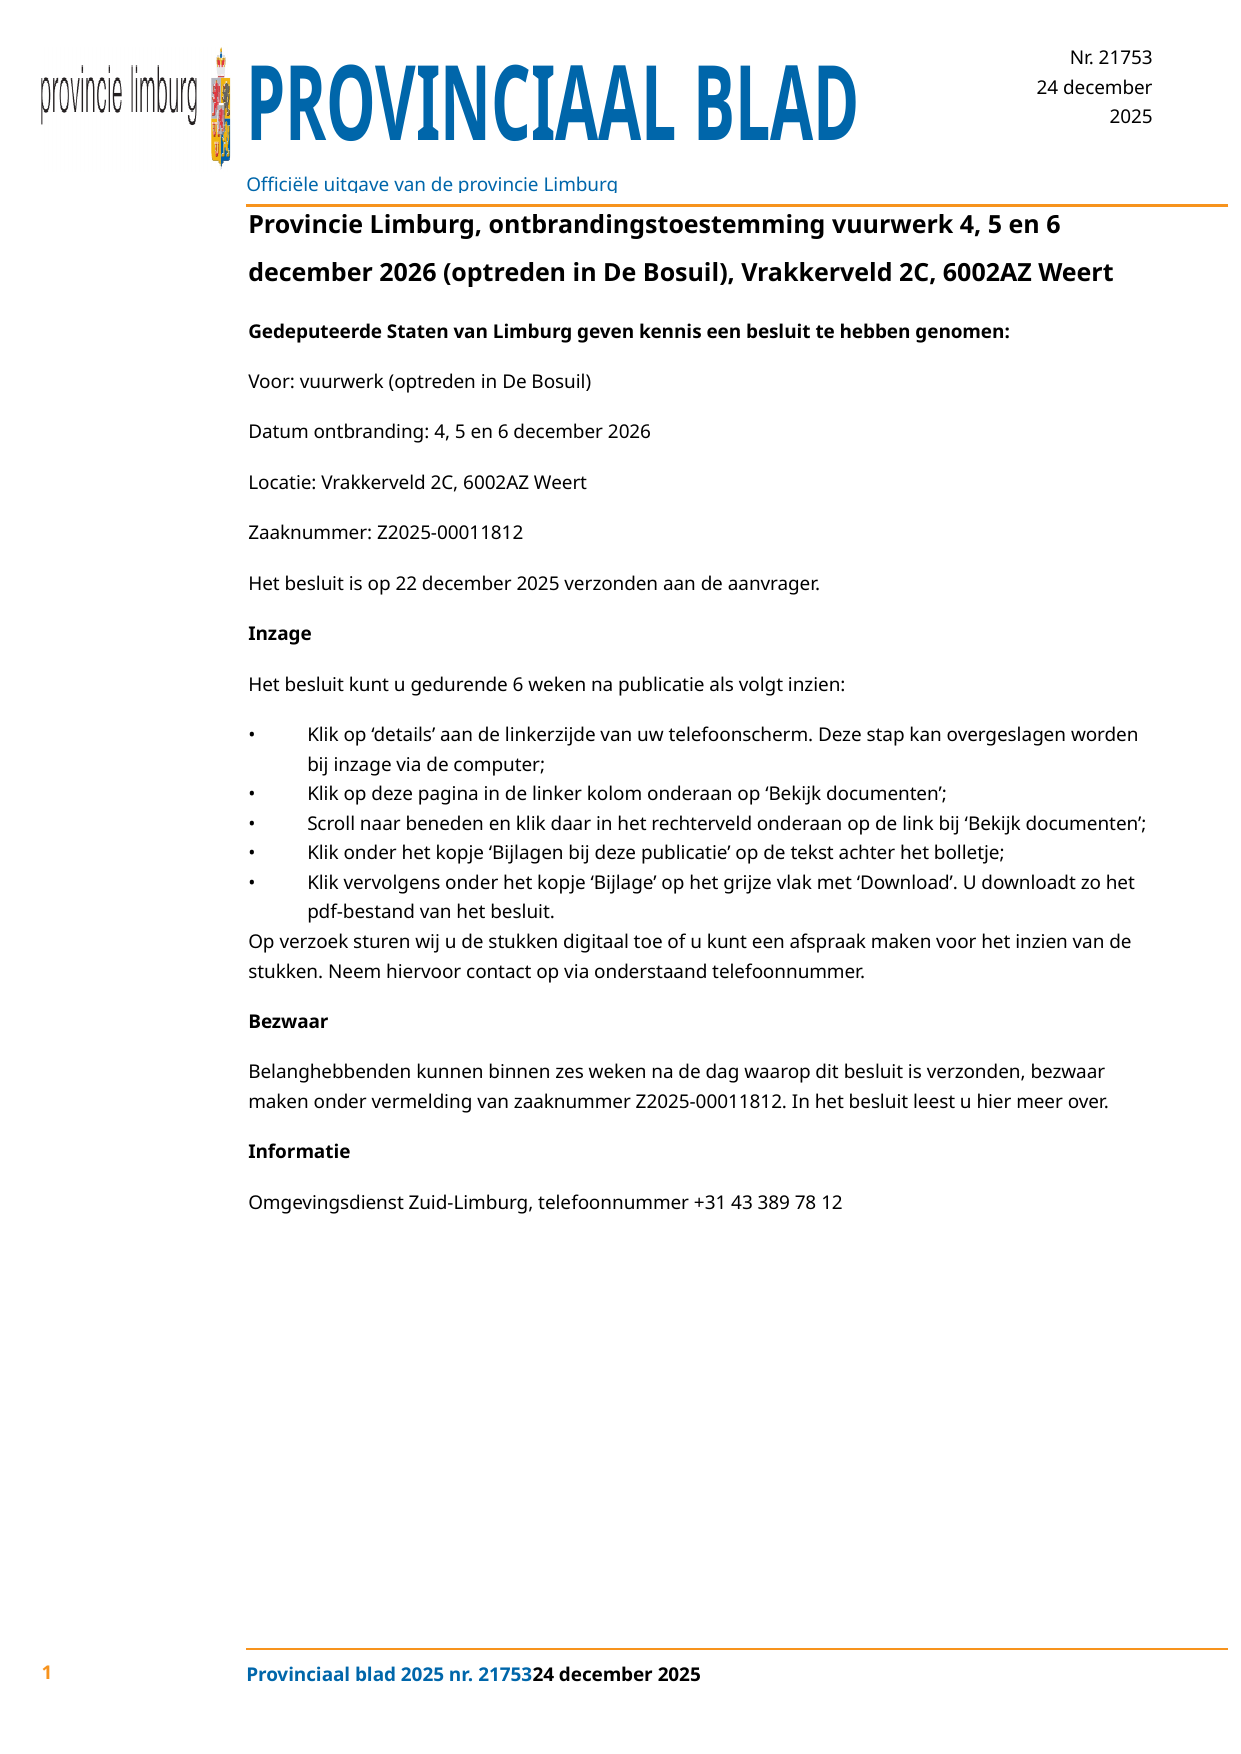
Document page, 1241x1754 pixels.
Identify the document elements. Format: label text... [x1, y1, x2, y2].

list Klik vervolgens onder het kopje ‘Bijlage’ op het grijze vlak met ‘Download’. U downloadt zo het pdf-bestand van het besluit. [248, 869, 1152, 924]
text Het besluit kunt u gedurende 6 weken na publicatie als volgt inzien: [248, 671, 1152, 697]
text Datum ontbranding: 4, 5 en 6 december 2026 [248, 419, 1152, 444]
text Voor: vuurwerk (optreden in De Bosuil) [248, 368, 1152, 394]
text Locatie: Vrakkerveld 2C, 6002AZ Weert [248, 469, 1152, 495]
text Belanghebbenden kunnen binnen zes weken na de dag waarop dit besluit is verzonden, bezwaar maken onder vermelding van zaaknummer Z2025-00011812. In het besluit leest u hier meer over. [248, 1059, 1152, 1114]
text Inzage [248, 620, 1152, 646]
text Het besluit is op 22 december 2025 verzonden aan de aanvrager. [248, 570, 1152, 596]
text Omgevingsdienst Zuid-Limburg, telefoonnummer +31 43 389 78 12 [248, 1189, 1152, 1215]
list Scroll naar beneden en klik daar in het rechterveld onderaan op de link bij ‘Bekijk documenten’; [248, 810, 1152, 836]
picture [41, 47, 231, 172]
list Klik op ‘details’ aan de linkerzijde van uw telefoonscherm. Deze stap kan overgeslagen worden bij inzage via de computer; [248, 721, 1152, 777]
text Bezwaar [248, 1008, 1152, 1034]
text Provincie Limburg, ontbrandingstoestemming vuurwerk 4, 5 en 6 december 2026 (optreden in De Bosuil), Vrakkerveld 2C, 6002AZ Weert [248, 207, 1152, 288]
list Klik op deze pagina in de linker kolom onderaan op ‘Bekijk documenten’; [248, 780, 1152, 806]
text Zaaknummer: Z2025-00011812 [248, 519, 1152, 545]
list Klik onder het kopje ‘Bijlagen bij deze publicatie’ op de tekst achter het bolletje; [248, 839, 1152, 865]
text Informatie [248, 1139, 1152, 1164]
text Gedeputeerde Staten van Limburg geven kennis een besluit te hebben genomen: [248, 318, 1152, 344]
text Op verzoek sturen wij u de stukken digitaal toe of u kunt een afspraak maken voor het inzien van de stukken. Neem hiervoor contact op via onderstaand telefoonnummer. [248, 928, 1152, 984]
